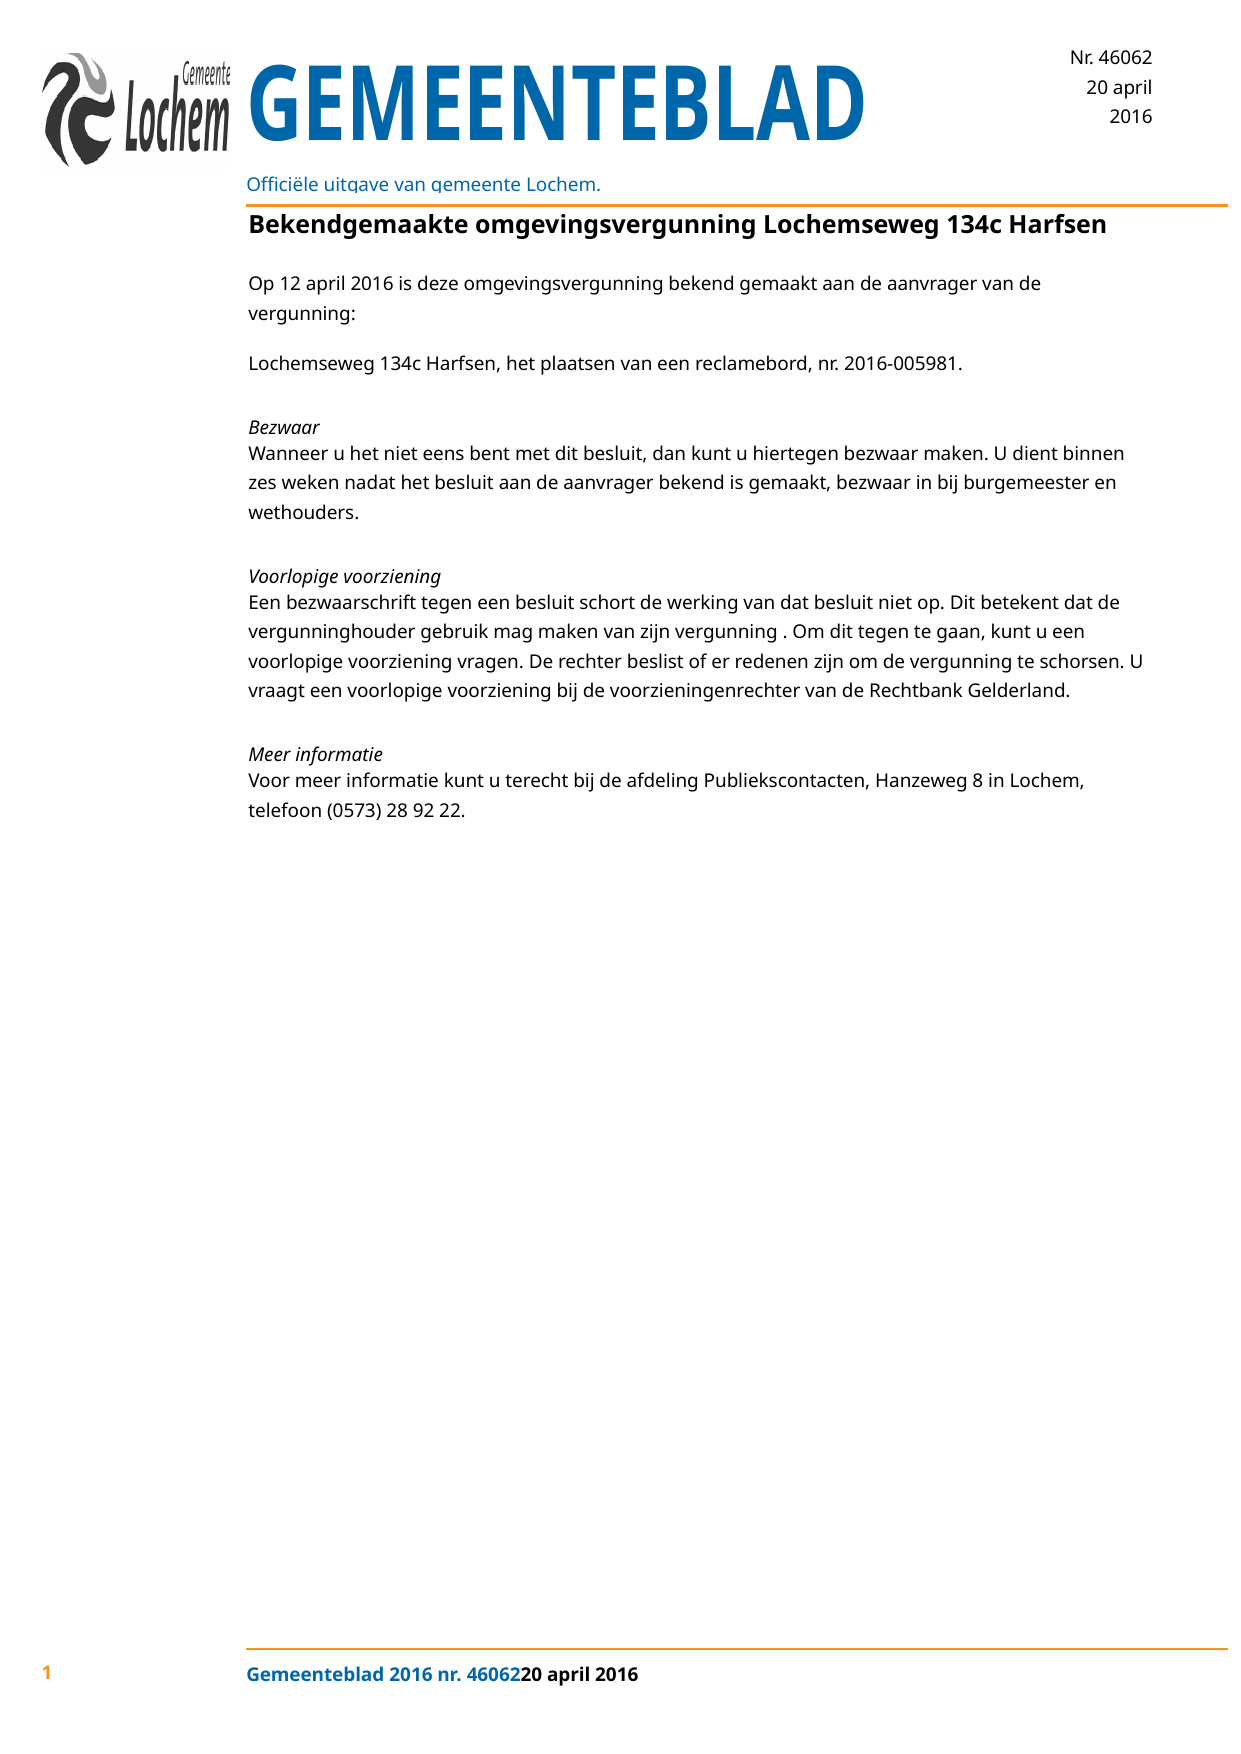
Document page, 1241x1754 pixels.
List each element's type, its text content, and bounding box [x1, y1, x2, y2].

text Voor meer informatie kunt u terecht bij de afdeling Publiekscontacten, Hanzeweg 8 in Lochem, telefoon (0573) 28 92 22. [248, 767, 1152, 823]
text Meer informatie [248, 742, 1152, 767]
text Bezwaar [248, 414, 1152, 440]
text Lochemseweg 134c Harfsen, het plaatsen van een reclamebord, nr. 2016-005981. [248, 350, 1152, 376]
text Een bezwaarschrift tegen een besluit schort de werking van dat besluit niet op. Dit betekent dat de vergunninghouder gebruik mag maken van zijn vergunning . Om dit tegen te gaan, kunt u een voorlopige voorziening vragen. De rechter beslist of er redenen zijn om de vergunning te schorsen. U vraagt een voorlopige voorziening bij de voorzieningenrechter van de Rechtbank Gelderland. [248, 589, 1152, 703]
text Bekendgemaakte omgevingsvergunning Lochemseweg 134c Harfsen [248, 207, 1152, 241]
text Voorlopige voorziening [248, 563, 1152, 589]
text Op 12 april 2016 is deze omgevingsvergunning bekend gemaakt aan de aanvrager van de vergunning: [248, 270, 1152, 326]
text Wanneer u het niet eens bent met dit besluit, dan kunt u hiertegen bezwaar maken. U dient binnen zes weken nadat het besluit aan de aanvrager bekend is gemaakt, bezwaar in bij burgemeester en wethouders. [248, 440, 1152, 525]
picture [41, 47, 231, 172]
